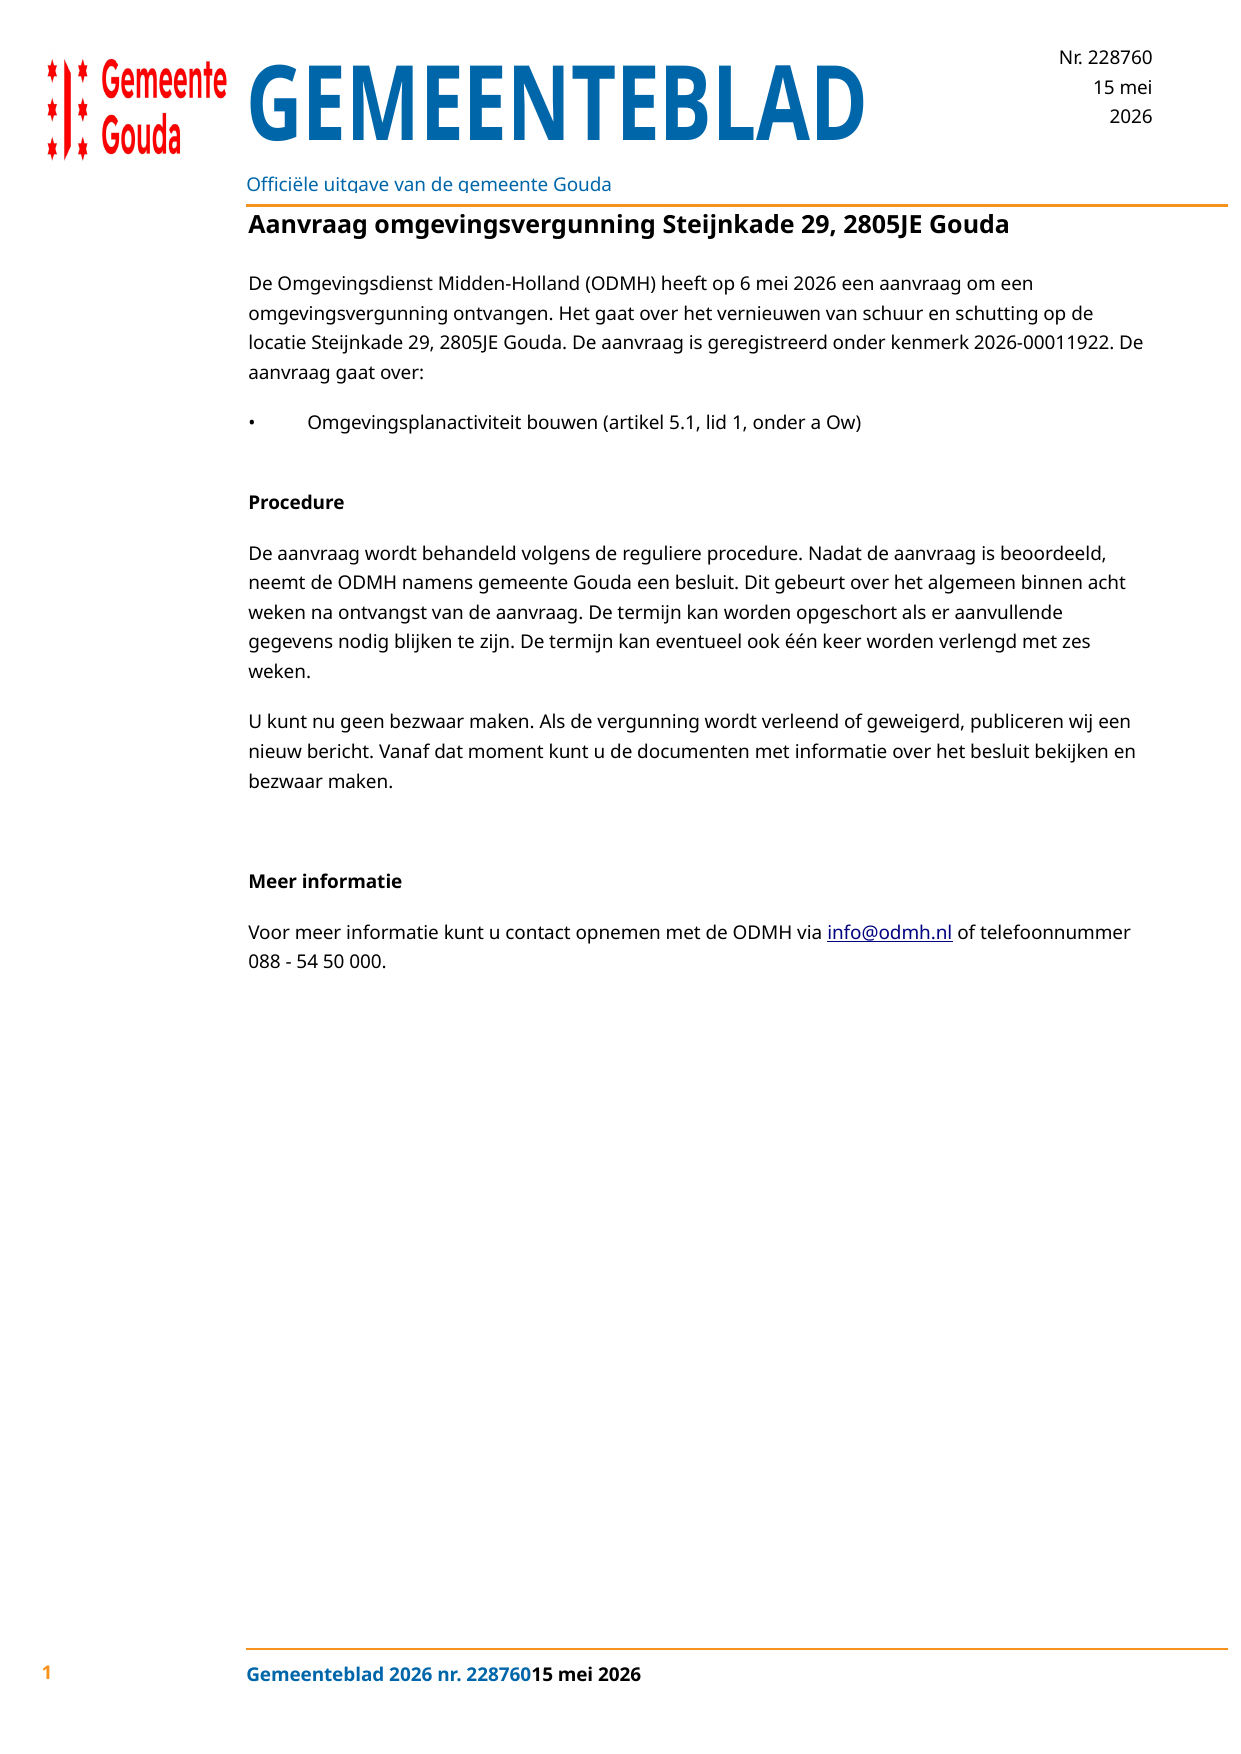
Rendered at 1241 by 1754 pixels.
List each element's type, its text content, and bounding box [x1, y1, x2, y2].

text Voor meer informatie kunt u contact opnemen met de ODMH via info@odmh.nl of telefoonnummer 088 - 54 50 000. [248, 919, 1152, 974]
picture [41, 47, 231, 172]
text U kunt nu geen bezwaar maken. Als de vergunning wordt verleend of geweigerd, publiceren wij een nieuw bericht. Vanaf dat moment kunt u de documenten met informatie over het besluit bekijken en bezwaar maken. [248, 709, 1152, 793]
text De aanvraag wordt behandeld volgens de reguliere procedure. Nadat de aanvraag is beoordeeld, neemt de ODMH namens gemeente Gouda een besluit. Dit gebeurt over het algemeen binnen acht weken na ontvangst van de aanvraag. De termijn kan worden opgeschort als er aanvullende gegevens nodig blijken te zijn. De termijn kan eventueel ook één keer worden verlengd met zes weken. [248, 540, 1152, 684]
text De Omgevingsdienst Midden-Holland (ODMH) heeft op 6 mei 2026 een aanvraag om een omgevingsvergunning ontvangen. Het gaat over het vernieuwen van schuur en schutting op de locatie Steijnkade 29, 2805JE Gouda. De aanvraag is geregistreerd onder kenmerk 2026-00011922. De aanvraag gaat over: [248, 270, 1152, 385]
text Aanvraag omgevingsvergunning Steijnkade 29, 2805JE Gouda [248, 207, 1152, 241]
text Procedure [248, 489, 1152, 515]
text Meer informatie [248, 869, 1152, 894]
list Omgevingsplanactiviteit bouwen (artikel 5.1, lid 1, onder a Ow) [248, 409, 1152, 435]
